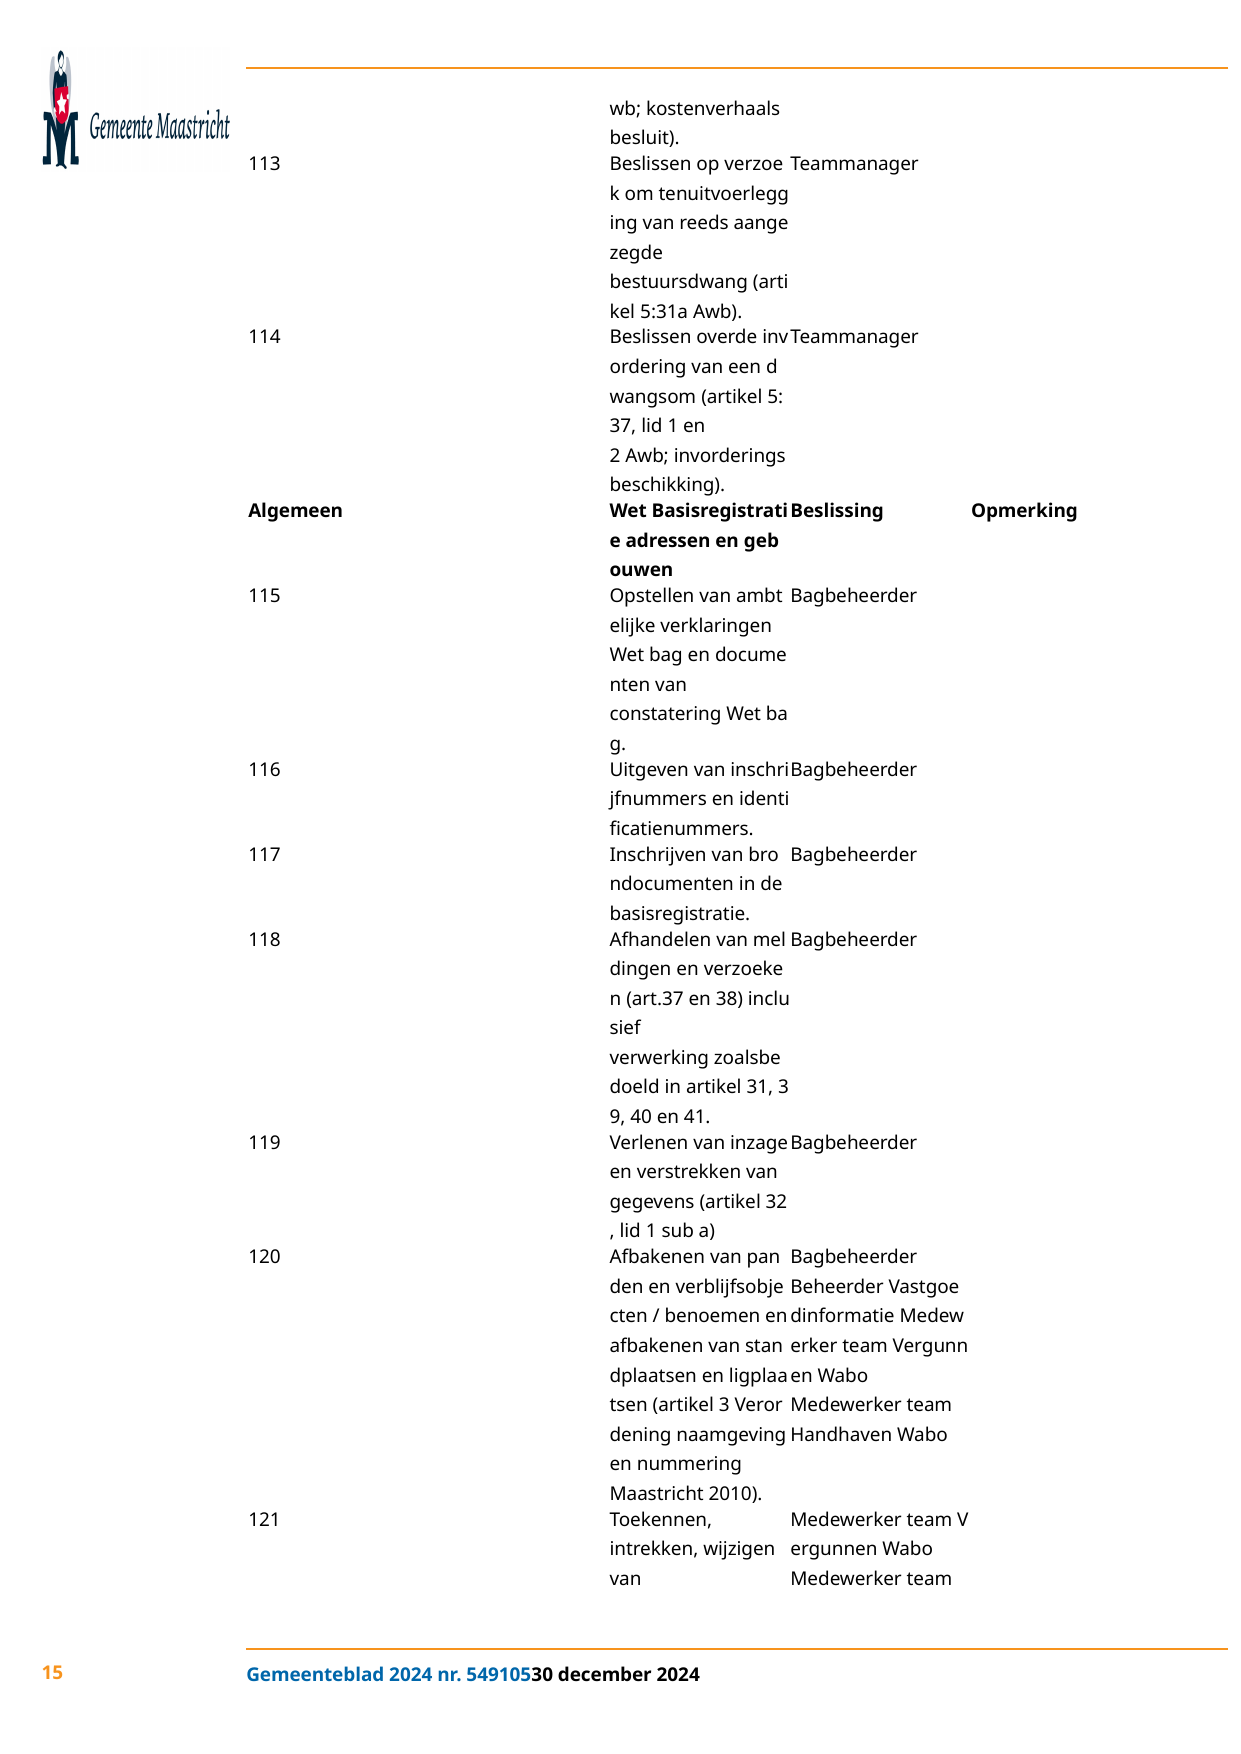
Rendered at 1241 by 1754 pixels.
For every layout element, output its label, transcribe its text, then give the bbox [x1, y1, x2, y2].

table_cell Beslissen overde invordering van een dwangsom (artikel 5:37, lid 1 en 2 Awb; invorderingsbeschikking). [609, 324, 790, 497]
table_cell Medewerker team Vergunnen Wabo Medewerker team [790, 1506, 971, 1591]
table_cell [971, 926, 1152, 1129]
table_cell [429, 150, 609, 324]
table_cell Bag­beheerder [790, 582, 971, 756]
table_cell Toekennen, intrekken, wijzigen van [609, 1506, 790, 1591]
table_cell Wet Basisregistratie adressen en gebouwen [609, 498, 790, 582]
picture [41, 47, 231, 172]
table_cell [971, 1244, 1152, 1506]
table_cell [971, 582, 1152, 756]
table_cell 121 [248, 1506, 429, 1591]
table_cell Teammanager [790, 324, 971, 497]
table_cell 115 [248, 582, 429, 756]
table_cell 113 [248, 150, 429, 324]
table_cell Opmerking [971, 498, 1152, 582]
table_cell 117 [248, 841, 429, 926]
table_cell [429, 95, 609, 150]
table_cell [429, 756, 609, 841]
table_cell [971, 1506, 1152, 1591]
table_cell 119 [248, 1129, 429, 1243]
table_cell [429, 1244, 609, 1506]
table_cell Afbakenen van panden en verblijfsobjecten / benoemen en afbakenen van standplaatsen en ligplaatsen (artikel 3 Verordening naamgeving en nummering Maastricht 2010). [609, 1244, 790, 1506]
table_cell Beslissing [790, 498, 971, 582]
table_cell [429, 926, 609, 1129]
table_cell 120 [248, 1244, 429, 1506]
table_cell [971, 756, 1152, 841]
table_cell Teammanager [790, 150, 971, 324]
table_cell [248, 95, 429, 150]
table_cell [429, 324, 609, 497]
table_cell Verlenen van inzage en verstrekken van gegevens (artikel 32, lid 1 sub a) [609, 1129, 790, 1243]
table_cell [429, 1129, 609, 1243]
table_cell 114 [248, 324, 429, 497]
table_cell 116 [248, 756, 429, 841]
table_cell Uitgeven van inschrijfnummers en identificatienummers. [609, 756, 790, 841]
table_cell Algemeen [248, 498, 609, 582]
table_cell Bag­beheerder [790, 756, 971, 841]
table_cell wb; kostenverhaalsbesluit). [609, 95, 790, 150]
table_cell Opstellen van ambtelijke verklaringen Wet bag en documenten van constatering Wet bag. [609, 582, 790, 756]
table_cell Bag­beheerder Beheerder Vastgoedinformatie Medewerker team Vergunnen Wabo Medewerker team Handhaven Wabo [790, 1244, 971, 1506]
table_cell Inschrijven van brondocumenten in de basisregistratie. [609, 841, 790, 926]
table_cell [971, 324, 1152, 497]
table_cell Bag­beheerder [790, 841, 971, 926]
table_cell [429, 1506, 609, 1591]
table_cell [429, 841, 609, 926]
table_cell [429, 582, 609, 756]
table_cell Bag­beheerder [790, 1129, 971, 1243]
table_cell Beslissen op verzoek om tenuitvoerlegging van reeds aangezegde bestuursdwang (artikel 5:31a Awb). [609, 150, 790, 324]
table_cell 118 [248, 926, 429, 1129]
table_cell Afhandelen van meldingen en verzoeken (art.37 en 38) inclusief verwerking zoalsbedoeld in artikel 31, 39, 40 en 41. [609, 926, 790, 1129]
table_cell [971, 1129, 1152, 1243]
table_cell [971, 95, 1152, 150]
table_cell [971, 150, 1152, 324]
table_cell [971, 841, 1152, 926]
table_cell [790, 95, 971, 150]
table_cell Bag­beheerder [790, 926, 971, 1129]
